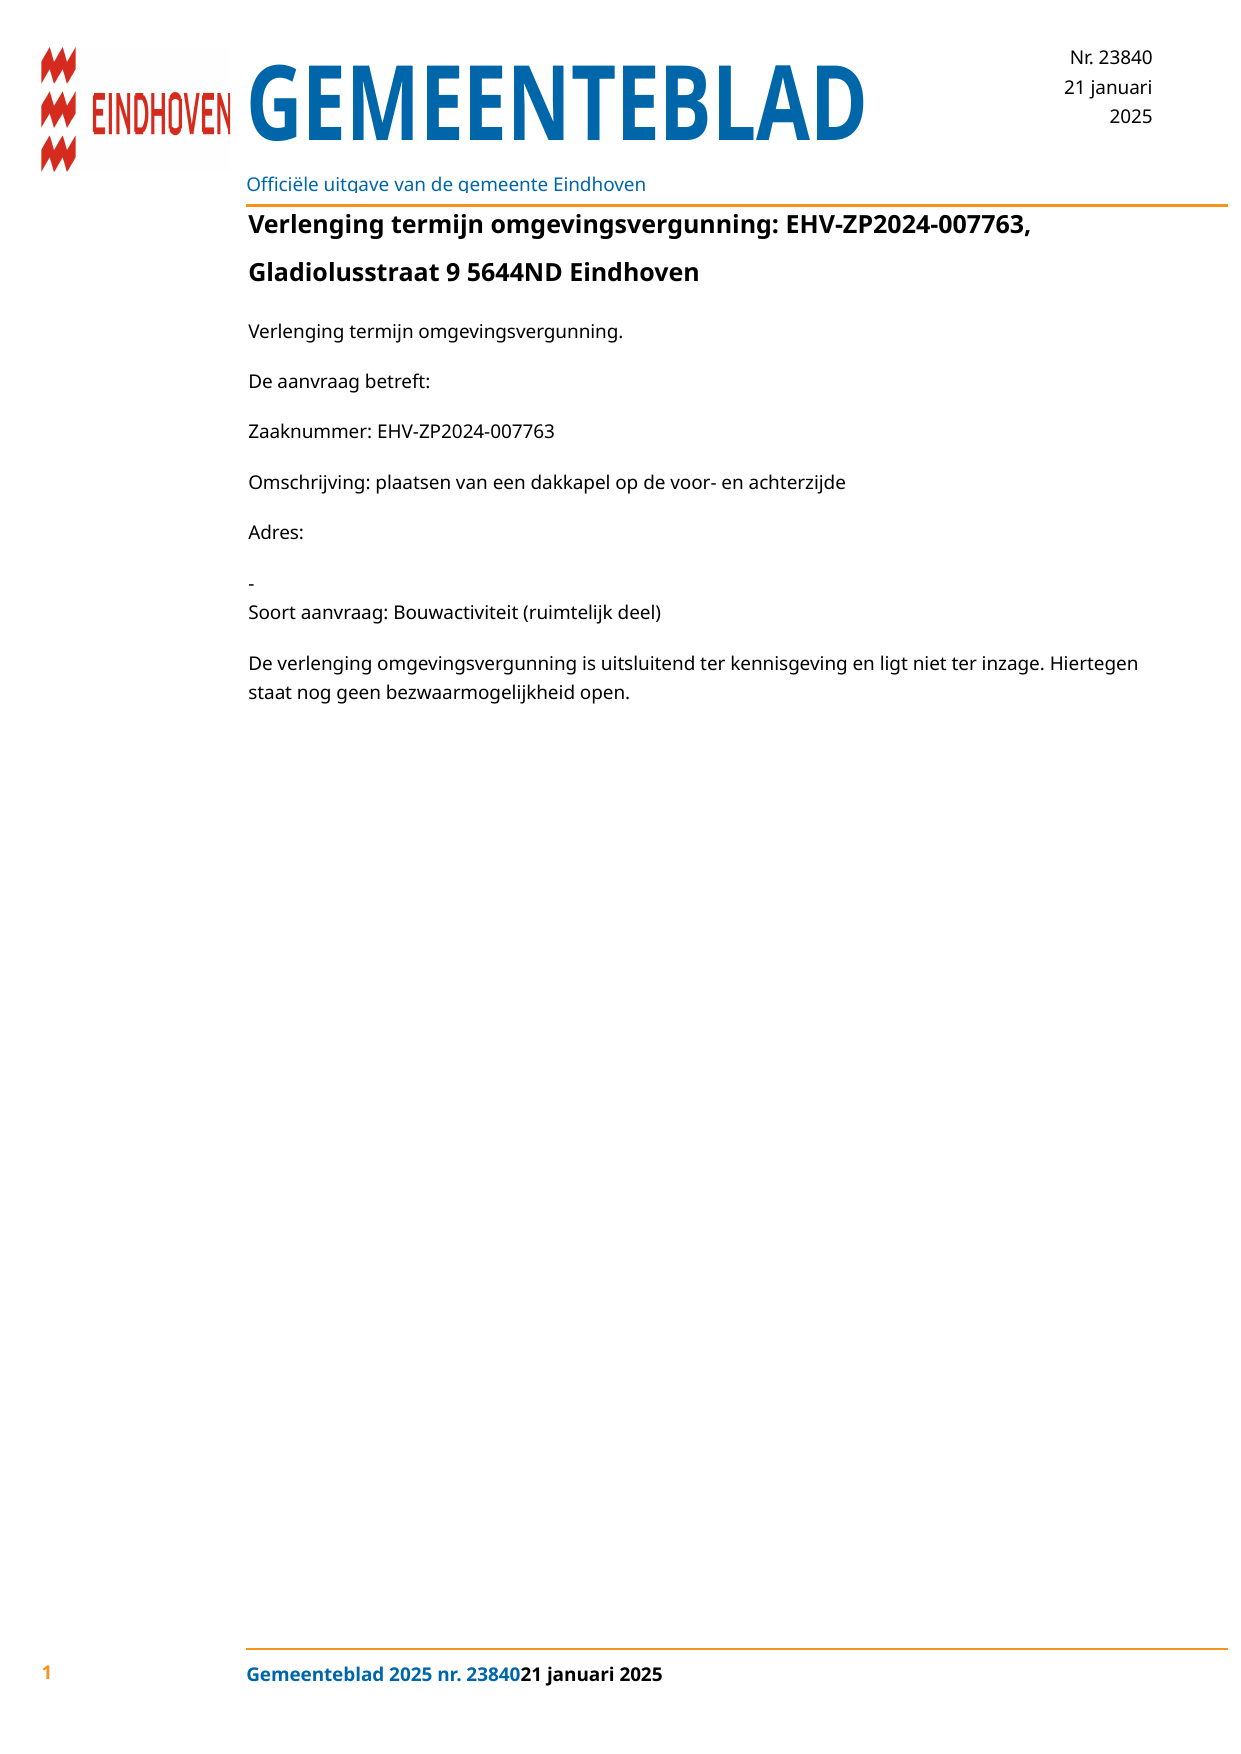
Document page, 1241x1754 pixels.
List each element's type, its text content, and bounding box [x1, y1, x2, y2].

text Zaaknummer: EHV-ZP2024-007763 [248, 419, 1152, 444]
picture [41, 47, 231, 172]
text Verlenging termijn omgevingsvergunning. [248, 318, 1152, 344]
text De verlenging omgevingsvergunning is uitsluitend ter kennisgeving en ligt niet ter inzage. Hiertegen staat nog geen bezwaarmogelijkheid open. [248, 650, 1152, 705]
text Verlenging termijn omgevingsvergunning: EHV-ZP2024-007763, Gladiolusstraat 9 5644ND Eindhoven [248, 207, 1152, 288]
text Omschrijving: plaatsen van een dakkapel op de voor- en achterzijde [248, 469, 1152, 495]
text De aanvraag betreft: [248, 368, 1152, 394]
text Adres: [248, 519, 1152, 545]
text Soort aanvraag: Bouwactiviteit (ruimtelijk deel) [248, 599, 1152, 625]
